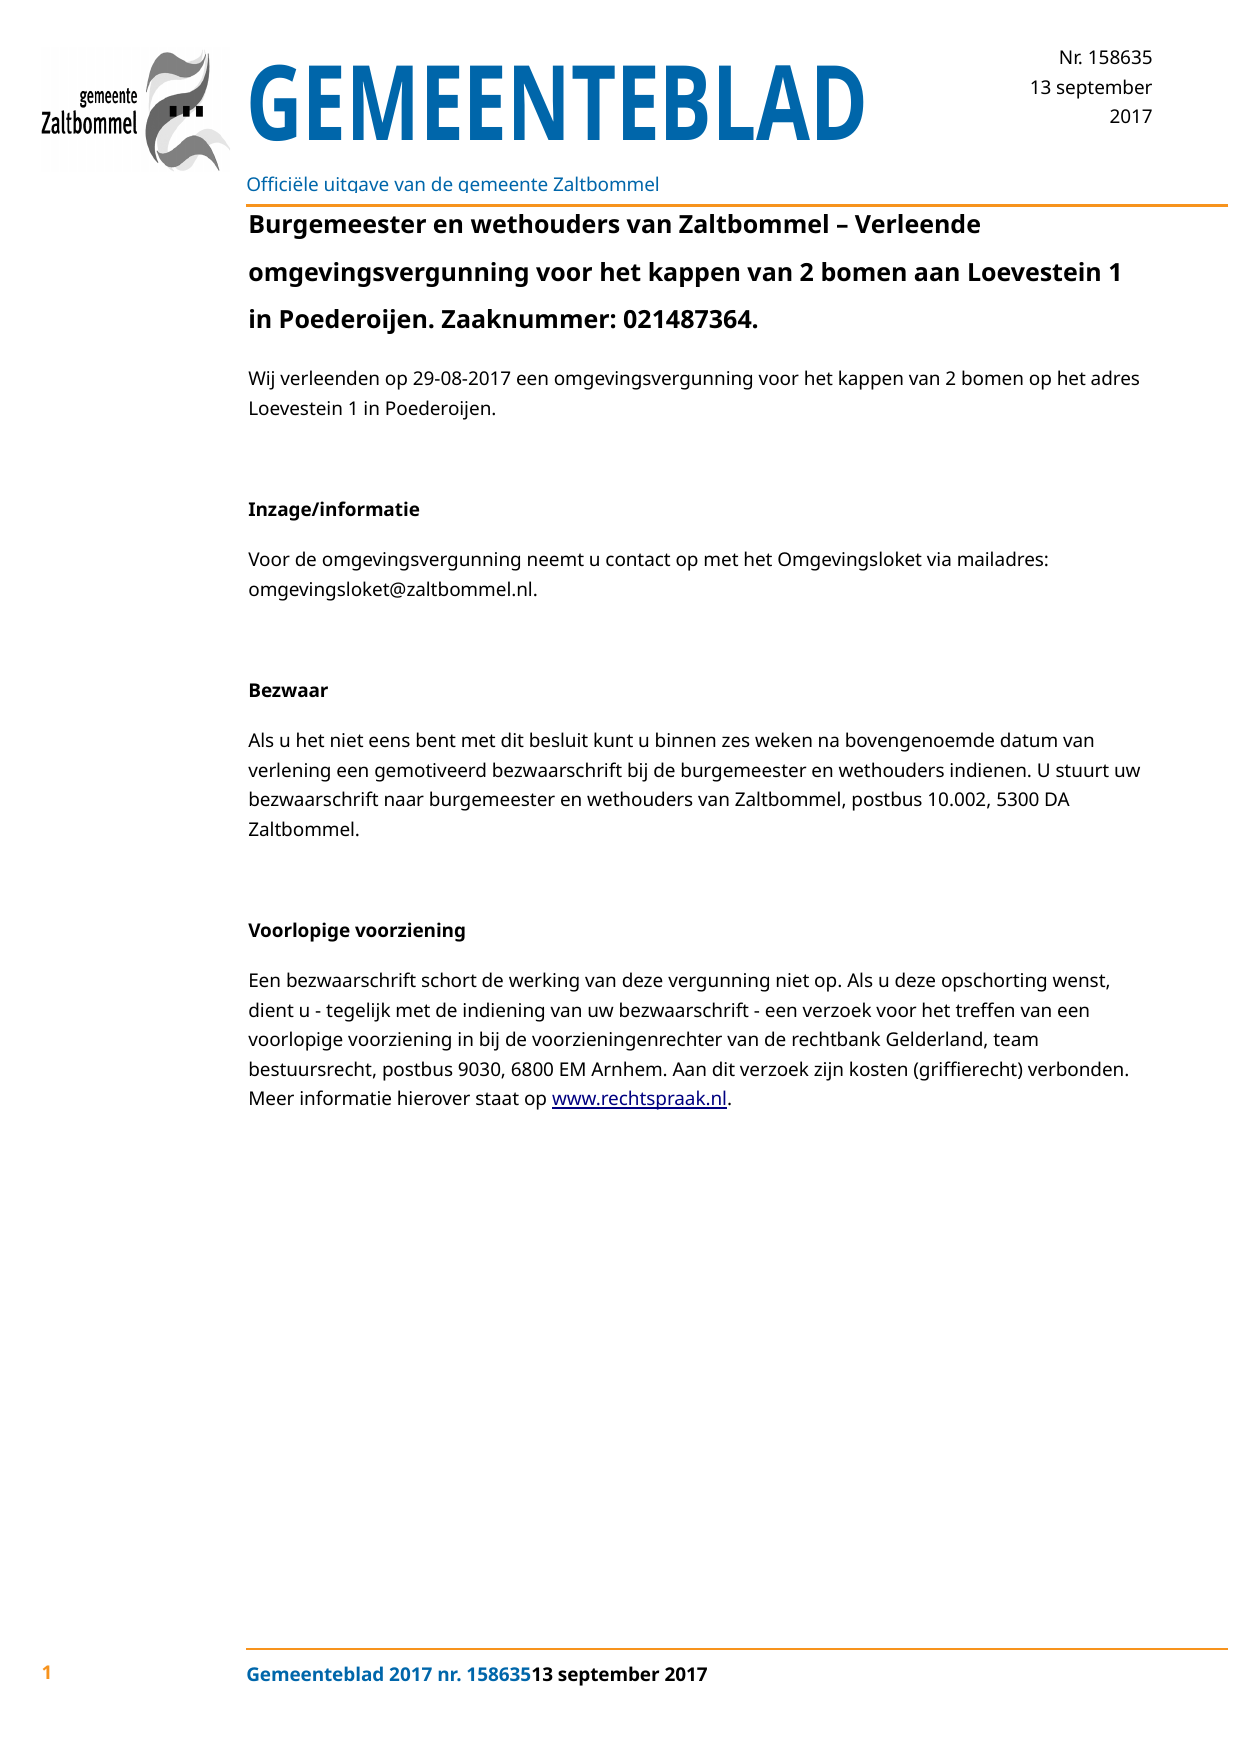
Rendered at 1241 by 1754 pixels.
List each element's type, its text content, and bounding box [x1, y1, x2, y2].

text Wij verleenden op 29-08-2017 een omgevingsvergunning voor het kappen van 2 bomen op het adres Loevestein 1 in Poederoijen. [248, 366, 1152, 421]
text Als u het niet eens bent met dit besluit kunt u binnen zes weken na bovengenoemde datum van verlening een gemotiveerd bezwaarschrift bij de burgemeester en wethouders indienen. U stuurt uw bezwaarschrift naar burgemeester en wethouders van Zaltbommel, postbus 10.002, 5300 DA Zaltbommel. [248, 727, 1152, 842]
text Voorlopige voorziening [248, 917, 1152, 942]
text Voor de omgevingsvergunning neemt u contact op met het Omgevingsloket via mailadres: omgevingsloket@zaltbommel.nl. [248, 546, 1152, 602]
text Een bezwaarschrift schort de werking van deze vergunning niet op. Als u deze opschorting wenst, dient u - tegelijk met de indiening van uw bezwaarschrift - een verzoek voor het treffen van een voorlopige voorziening in bij de voorzieningenrechter van de rechtbank Gelderland, team bestuursrecht, postbus 9030, 6800 EM Arnhem. Aan dit verzoek zijn kosten (griffierecht) verbonden. Meer informatie hierover staat op www.rechtspraak.nl. [248, 967, 1152, 1111]
picture [41, 47, 231, 172]
text Bezwaar [248, 677, 1152, 702]
text Burgemeester en wethouders van Zaltbommel – Verleende omgevingsvergunning voor het kappen van 2 bomen aan Loevestein 1 in Poederoijen. Zaaknummer: 021487364. [248, 207, 1152, 336]
text Inzage/informatie [248, 496, 1152, 522]
